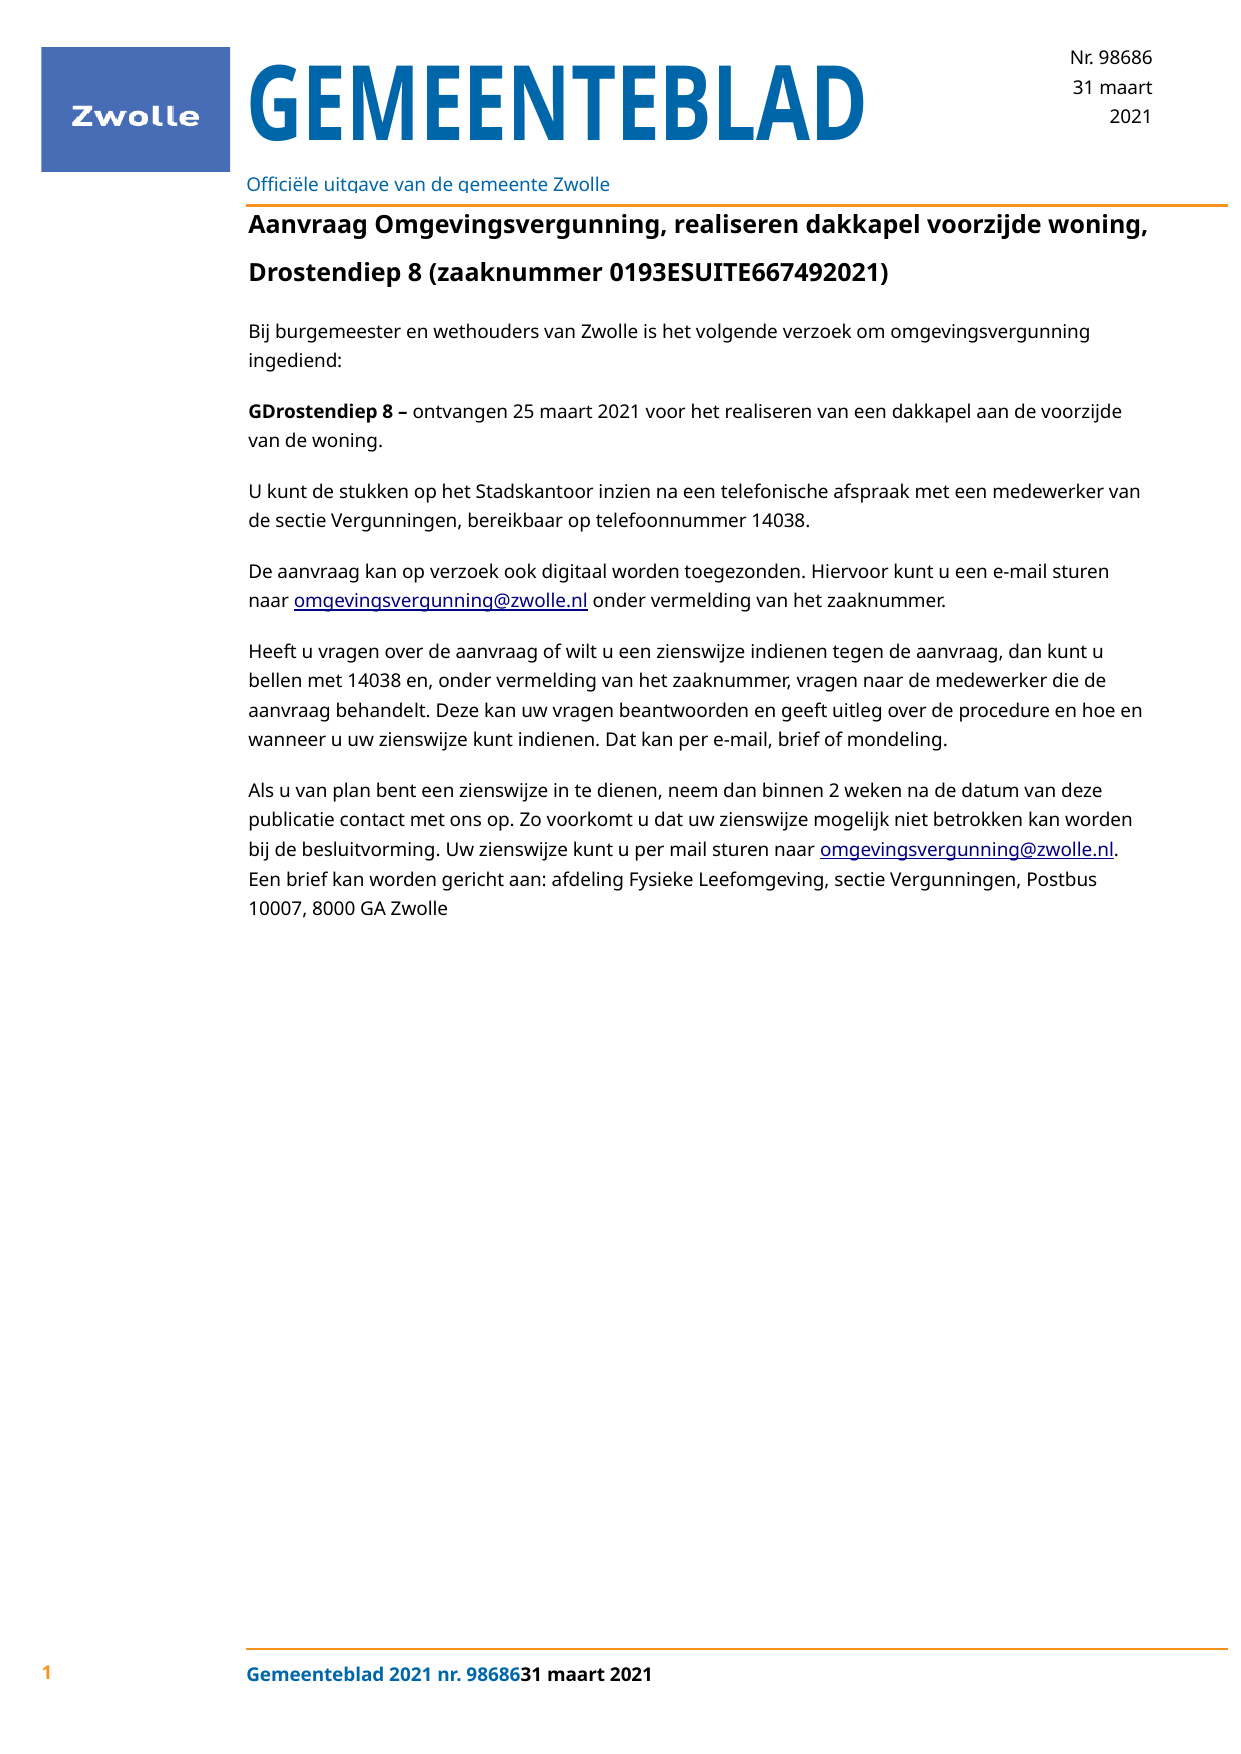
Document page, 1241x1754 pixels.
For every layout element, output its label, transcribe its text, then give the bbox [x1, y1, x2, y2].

text De aanvraag kan op verzoek ook digitaal worden toegezonden. Hiervoor kunt u een e-mail sturen naar omgevingsvergunning@zwolle.nl onder vermelding van het zaaknummer. [248, 558, 1152, 613]
text U kunt de stukken op het Stadskantoor inzien na een telefonische afspraak met een medewerker van de sectie Vergunningen, bereikbaar op telefoonnummer 14038. [248, 478, 1152, 533]
text Als u van plan bent een zienswijze in te dienen, neem dan binnen 2 weken na de datum van deze publicatie contact met ons op. Zo voorkomt u dat uw zienswijze mogelijk niet betrokken kan worden bij de besluitvorming. Uw zienswijze kunt u per mail sturen naar omgevingsvergunning@zwolle.nl. Een brief kan worden gericht aan: afdeling Fysieke Leefomgeving, sectie Vergunningen, Postbus 10007, 8000 GA Zwolle [248, 777, 1152, 921]
text GDrostendiep 8 – ontvangen 25 maart 2021 voor het realiseren van een dakkapel aan de voorzijde van de woning. [248, 398, 1152, 453]
text Aanvraag Omgevingsvergunning, realiseren dakkapel voorzijde woning, Drostendiep 8 (zaaknummer 0193ESUITE667492021) [248, 207, 1152, 288]
text Heeft u vragen over de aanvraag of wilt u een zienswijze indienen tegen de aanvraag, dan kunt u bellen met 14038 en, onder vermelding van het zaaknummer, vragen naar de medewerker die de aanvraag behandelt. Deze kan uw vragen beantwoorden en geeft uitleg over de procedure en hoe en wanneer u uw zienswijze kunt indienen. Dat kan per e-mail, brief of mondeling. [248, 638, 1152, 752]
picture [41, 47, 231, 172]
text Bij burgemeester en wethouders van Zwolle is het volgende verzoek om omgevingsvergunning ingediend: [248, 318, 1152, 373]
